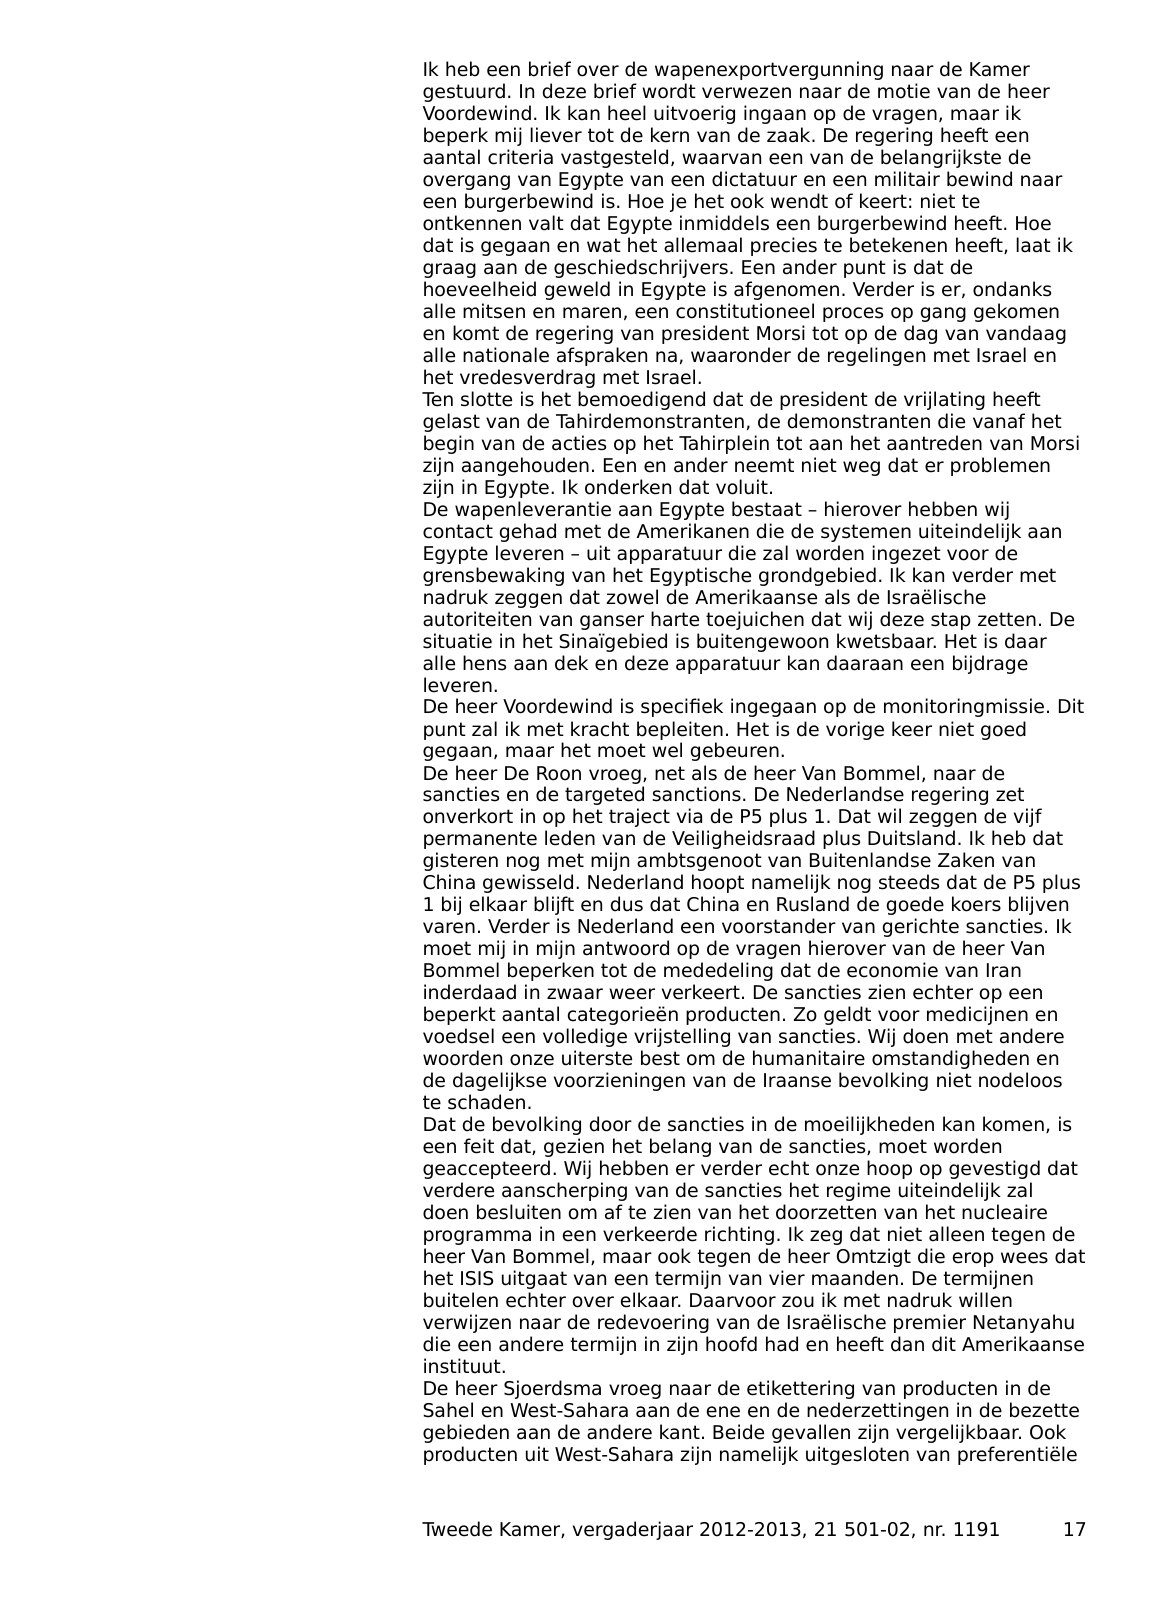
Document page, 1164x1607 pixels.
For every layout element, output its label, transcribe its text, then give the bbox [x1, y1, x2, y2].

text De heer Sjoerdsma vroeg naar de etikettering van producten in de Sahel en West-Sahara aan de ene en de nederzettingen in de bezette gebieden aan de andere kant. Beide gevallen zijn vergelijkbaar. Ook producten uit West-Sahara zijn namelijk uitgesloten van preferentiële [422, 1378, 1087, 1466]
text Ten slotte is het bemoedigend dat de president de vrijlating heeft gelast van de Tahirdemonstranten, de demonstranten die vanaf het begin van de acties op het Tahirplein tot aan het aantreden van Morsi zijn aangehouden. Een en ander neemt niet weg dat er problemen zijn in Egypte. Ik onderken dat voluit. [422, 389, 1087, 499]
text De heer Voordewind is specifiek ingegaan op de monitoringmissie. Dit punt zal ik met kracht bepleiten. Het is de vorige keer niet goed gegaan, maar het moet wel gebeuren. [422, 696, 1087, 762]
text De heer De Roon vroeg, net als de heer Van Bommel, naar de sancties en de targeted sanctions. De Nederlandse regering zet onverkort in op het traject via de P5 plus 1. Dat wil zeggen de vijf permanente leden van de Veiligheidsraad plus Duitsland. Ik heb dat gisteren nog met mijn ambtsgenoot van Buitenlandse Zaken van China gewisseld. Nederland hoopt namelijk nog steeds dat de P5 plus 1 bij elkaar blijft en dus dat China en Rusland de goede koers blijven varen. Verder is Nederland een voorstander van gerichte sancties. Ik moet mij in mijn antwoord op de vragen hierover van de heer Van Bommel beperken tot de mededeling dat de economie van Iran inderdaad in zwaar weer verkeert. De sancties zien echter op een beperkt aantal categorieën producten. Zo geldt voor medicijnen en voedsel een volledige vrijstelling van sancties. Wij doen met andere woorden onze uiterste best om de humanitaire omstandigheden en de dagelijkse voorzieningen van de Iraanse bevolking niet nodeloos te schaden. [422, 762, 1087, 1114]
text Dat de bevolking door de sancties in de moeilijkheden kan komen, is een feit dat, gezien het belang van de sancties, moet worden geaccepteerd. Wij hebben er verder echt onze hoop op gevestigd dat verdere aanscherping van de sancties het regime uiteindelijk zal doen besluiten om af te zien van het doorzetten van het nucleaire programma in een verkeerde richting. Ik zeg dat niet alleen tegen de heer Van Bommel, maar ook tegen de heer Omtzigt die erop wees dat het ISIS uitgaat van een termijn van vier maanden. De termijnen buitelen echter over elkaar. Daarvoor zou ik met nadruk willen verwijzen naar de redevoering van de Israëlische premier Netanyahu die een andere termijn in zijn hoofd had en heeft dan dit Amerikaanse instituut. [422, 1114, 1087, 1378]
text Ik heb een brief over de wapenexportvergunning naar de Kamer gestuurd. In deze brief wordt verwezen naar de motie van de heer Voordewind. Ik kan heel uitvoerig ingaan op de vragen, maar ik beperk mij liever tot de kern van de zaak. De regering heeft een aantal criteria vastgesteld, waarvan een van de belangrijkste de overgang van Egypte van een dictatuur en een militair bewind naar een burgerbewind is. Hoe je het ook wendt of keert: niet te ontkennen valt dat Egypte inmiddels een burgerbewind heeft. Hoe dat is gegaan en wat het allemaal precies te betekenen heeft, laat ik graag aan de geschiedschrijvers. Een ander punt is dat de hoeveelheid geweld in Egypte is afgenomen. Verder is er, ondanks alle mitsen en maren, een constitutioneel proces op gang gekomen en komt de regering van president Morsi tot op de dag van vandaag alle nationale afspraken na, waaronder de regelingen met Israel en het vredesverdrag met Israel. [422, 59, 1087, 389]
text De wapenleverantie aan Egypte bestaat – hierover hebben wij contact gehad met de Amerikanen die de systemen uiteindelijk aan Egypte leveren – uit apparatuur die zal worden ingezet voor de grensbewaking van het Egyptische grondgebied. Ik kan verder met nadruk zeggen dat zowel de Amerikaanse als de Israëlische autoriteiten van ganser harte toejuichen dat wij deze stap zetten. De situatie in het Sinaïgebied is buitengewoon kwetsbaar. Het is daar alle hens aan dek en deze apparatuur kan daaraan een bijdrage leveren. [422, 499, 1087, 696]
